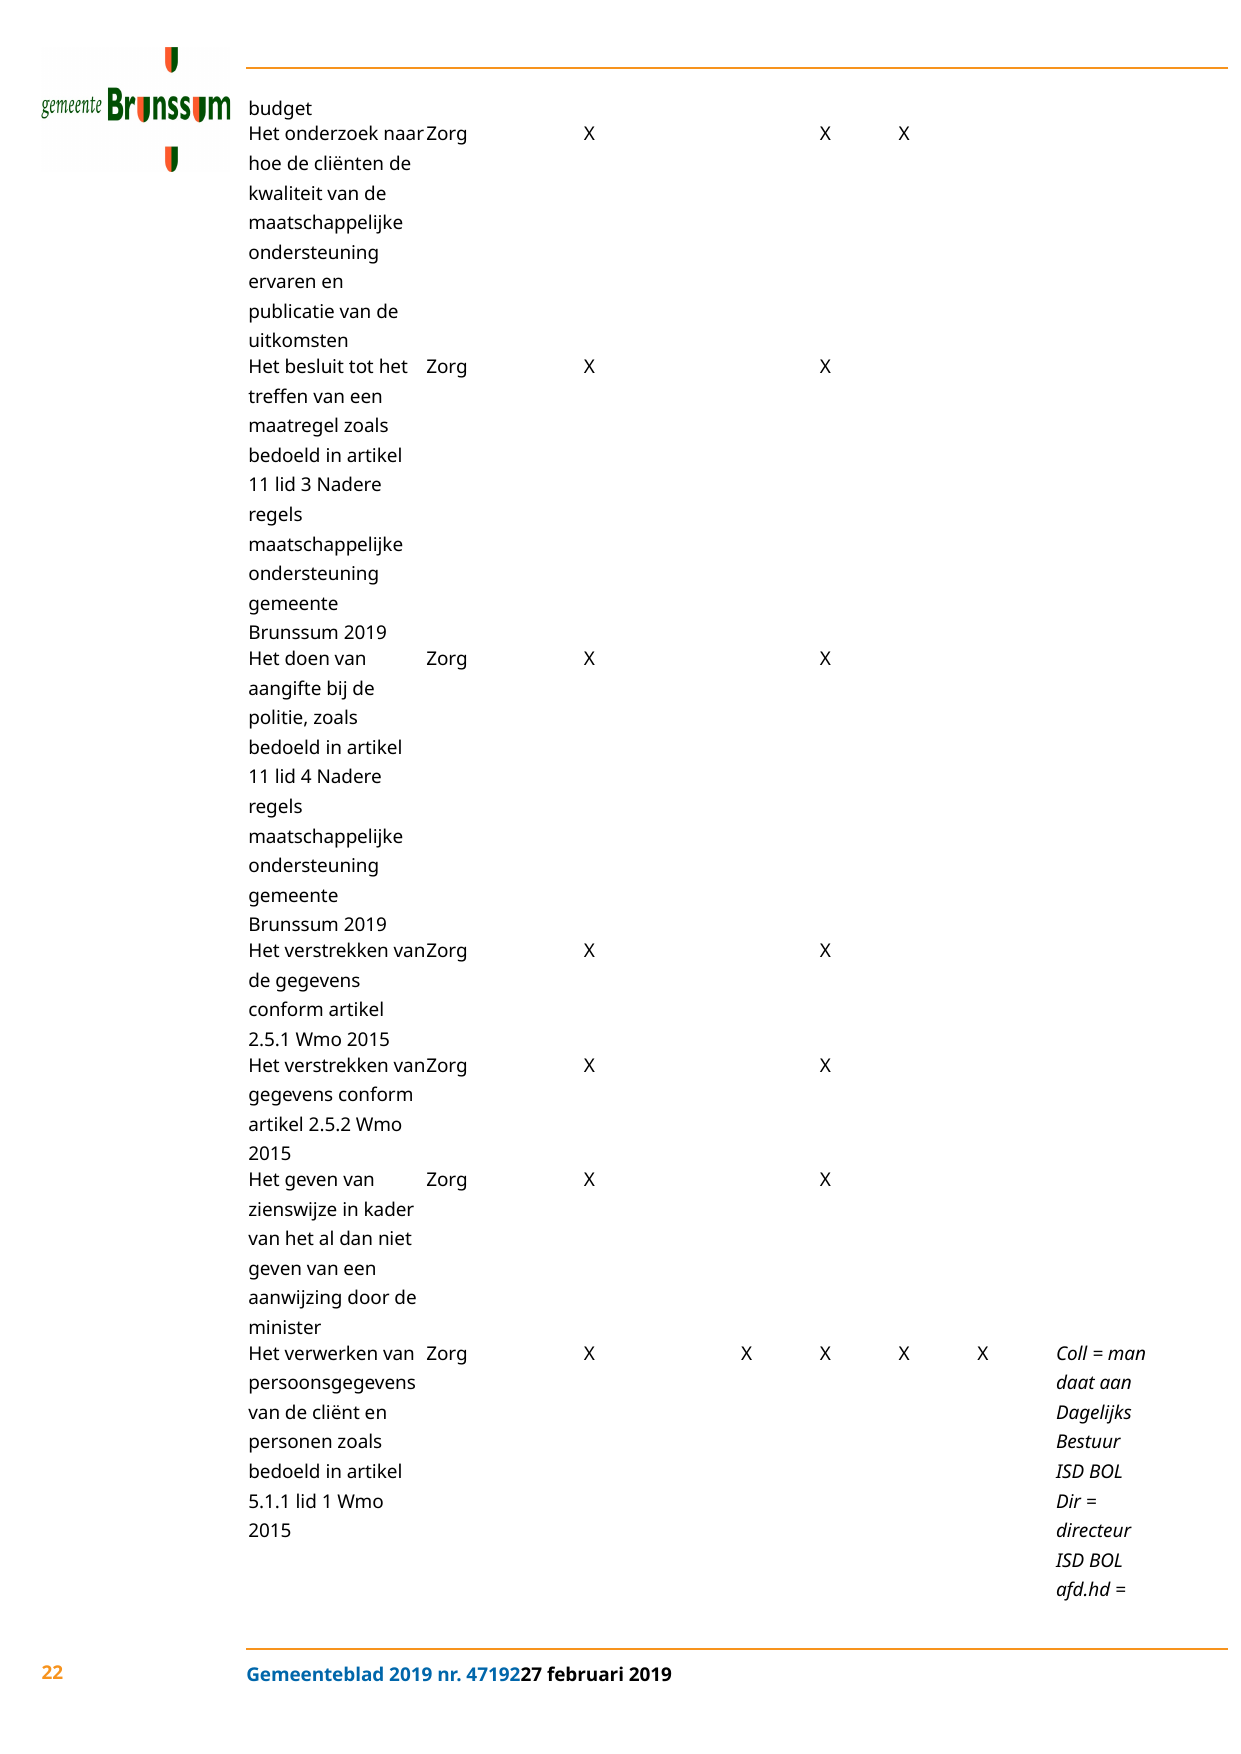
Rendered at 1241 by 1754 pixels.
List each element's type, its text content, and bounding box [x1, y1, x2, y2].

table_cell [1056, 1052, 1152, 1166]
table_cell [505, 937, 583, 1052]
table_cell [741, 353, 819, 645]
table_cell [1056, 95, 1152, 121]
table_cell X [820, 937, 898, 1052]
table_cell X [584, 645, 662, 937]
table_cell [1056, 1166, 1152, 1340]
table_cell X [820, 121, 898, 353]
table_cell [898, 1166, 977, 1340]
table_cell Het verstrekken van de gegevens conform artikel 2.5.1 Wmo 2015 [248, 937, 426, 1052]
table_cell [977, 95, 1056, 121]
table_cell [505, 353, 583, 645]
table_cell [977, 121, 1056, 353]
table_cell Het verstrekken van gegevens conform artikel 2.5.2 Wmo 2015 [248, 1052, 426, 1166]
table_cell [505, 1166, 583, 1340]
table_cell X [820, 645, 898, 937]
table_cell X [584, 353, 662, 645]
table_cell [662, 1052, 741, 1166]
table_cell Het onderzoek naar hoe de cliënten de kwaliteit van de maatschappelijke ondersteuning ervaren en publicatie van de uitkomsten [248, 121, 426, 353]
table_cell [662, 353, 741, 645]
table_cell X [820, 1166, 898, 1340]
table_cell [426, 95, 505, 121]
table_cell Zorg [426, 645, 505, 937]
table_cell Het doen van aangifte bij de politie, zoals bedoeld in artikel 11 lid 4 Nadere regels maatschappelijke ondersteuning gemeente Brunssum 2019 [248, 645, 426, 937]
table_cell X [898, 1340, 977, 1602]
table_cell Zorg [426, 1340, 505, 1602]
table_cell [977, 1052, 1056, 1166]
table_cell [898, 1052, 977, 1166]
table_cell Zorg [426, 1166, 505, 1340]
table_cell X [820, 353, 898, 645]
table_cell budget [248, 95, 426, 121]
table_cell [741, 121, 819, 353]
table_cell [977, 353, 1056, 645]
table_cell [741, 937, 819, 1052]
table_cell X [820, 1340, 898, 1602]
table_cell X [898, 121, 977, 353]
table_cell [1056, 353, 1152, 645]
table_cell [662, 645, 741, 937]
table_cell [1056, 121, 1152, 353]
table_cell [898, 95, 977, 121]
table_cell [662, 95, 741, 121]
table_cell [741, 1166, 819, 1340]
table_cell [505, 95, 583, 121]
table_cell [977, 645, 1056, 937]
table_cell [977, 937, 1056, 1052]
table_cell Zorg [426, 121, 505, 353]
table_cell [1056, 937, 1152, 1052]
table_cell Zorg [426, 353, 505, 645]
table_cell Het verwerken van persoonsgegevens van de cliënt en personen zoals bedoeld in artikel 5.1.1 lid 1 Wmo 2015 [248, 1340, 426, 1602]
table_cell [505, 645, 583, 937]
table_cell Zorg [426, 1052, 505, 1166]
table_cell [662, 1340, 741, 1602]
table_cell [741, 95, 819, 121]
table_cell [505, 1340, 583, 1602]
picture [41, 47, 231, 172]
table_cell X [741, 1340, 819, 1602]
table_cell X [584, 1166, 662, 1340]
table_cell [898, 937, 977, 1052]
table_cell [977, 1166, 1056, 1340]
table_cell X [977, 1340, 1056, 1602]
table_cell [662, 937, 741, 1052]
table_cell [820, 95, 898, 121]
table_cell X [584, 1052, 662, 1166]
table_cell Het geven van zienswijze in kader van het al dan niet geven van een aanwijzing door de minister [248, 1166, 426, 1340]
table_cell [741, 645, 819, 937]
table_cell [505, 121, 583, 353]
table_cell [741, 1052, 819, 1166]
table_cell [662, 121, 741, 353]
table_cell Het besluit tot het treffen van een maatregel zoals bedoeld in artikel 11 lid 3 Nadere regels maatschappelijke ondersteuning gemeente Brunssum 2019 [248, 353, 426, 645]
table_cell X [820, 1052, 898, 1166]
table_cell [662, 1166, 741, 1340]
table_cell [505, 1052, 583, 1166]
table_cell [898, 353, 977, 645]
table_cell [584, 95, 662, 121]
table_cell [1056, 645, 1152, 937]
table_cell X [584, 937, 662, 1052]
table_cell Coll = man daat aan Dagelijks Bestuur ISD BOL Dir = directeur ISD BOL afd.hd = [1056, 1340, 1152, 1602]
table_cell Zorg [426, 937, 505, 1052]
table_cell X [584, 121, 662, 353]
table_cell [898, 645, 977, 937]
table_cell X [584, 1340, 662, 1602]
